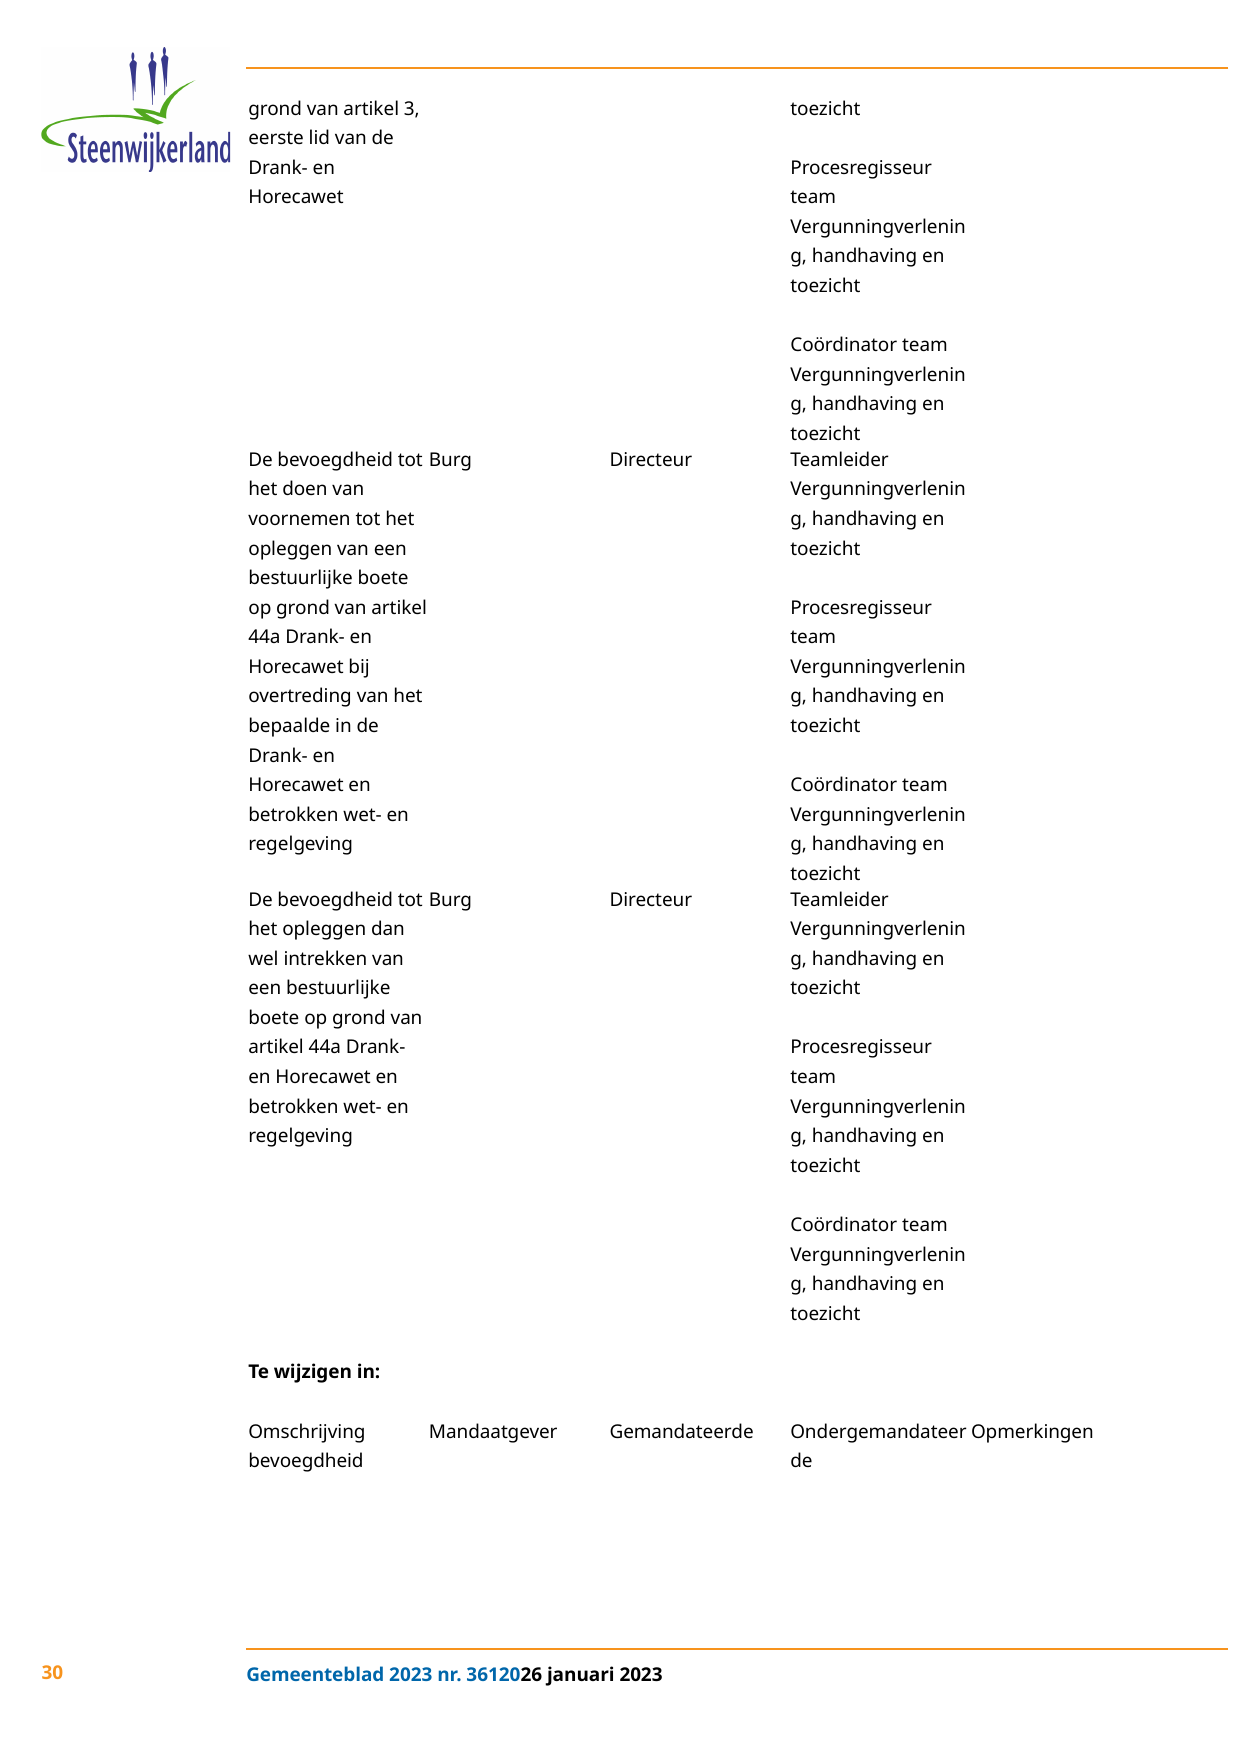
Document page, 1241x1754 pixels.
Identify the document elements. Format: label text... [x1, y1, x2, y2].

picture [41, 47, 231, 172]
table_cell De bevoegdheid tot het opleggen dan wel intrekken van een bestuurlijke boete op grond van artikel 44a Drank- en Horecawet en betrokken wet- en regelgeving [248, 886, 429, 1326]
table_cell toezicht Procesregisseur team Vergunningverlening, handhaving en toezicht Coördinator team Vergunningverlening, handhaving en toezicht [790, 95, 971, 446]
table_header Opmerkingen [971, 1418, 1152, 1473]
text Te wijzigen in: [248, 1358, 1152, 1384]
table_cell Directeur [609, 886, 790, 1326]
table_cell Directeur [609, 446, 790, 886]
table_cell [971, 95, 1152, 446]
table_cell [971, 446, 1152, 886]
table_cell [971, 886, 1152, 1326]
table_cell Burg [429, 446, 609, 886]
table_cell Teamleider Vergunningverlening, handhaving en toezicht Procesregisseur team Vergunningverlening, handhaving en toezicht Coördinator team Vergunningverlening, handhaving en toezicht [790, 886, 971, 1326]
table_cell Teamleider Vergunningverlening, handhaving en toezicht Procesregisseur team Vergunningverlening, handhaving en toezicht Coördinator team Vergunningverlening, handhaving en toezicht [790, 446, 971, 886]
table_cell Burg [429, 886, 609, 1326]
table_header Ondergemandateerde [790, 1418, 971, 1473]
table_header Mandaatgever [429, 1418, 609, 1473]
table_cell [609, 95, 790, 446]
table_cell grond van artikel 3, eerste lid van de Drank- en Horecawet [248, 95, 429, 446]
table_header Gemandateerde [609, 1418, 790, 1473]
table_cell De bevoegdheid tot het doen van voornemen tot het opleggen van een bestuurlijke boete op grond van artikel 44a Drank- en Horecawet bij overtreding van het bepaalde in de Drank- en Horecawet en betrokken wet- en regelgeving [248, 446, 429, 886]
table_header Omschrijving bevoegdheid [248, 1418, 429, 1473]
table_cell [429, 95, 609, 446]
